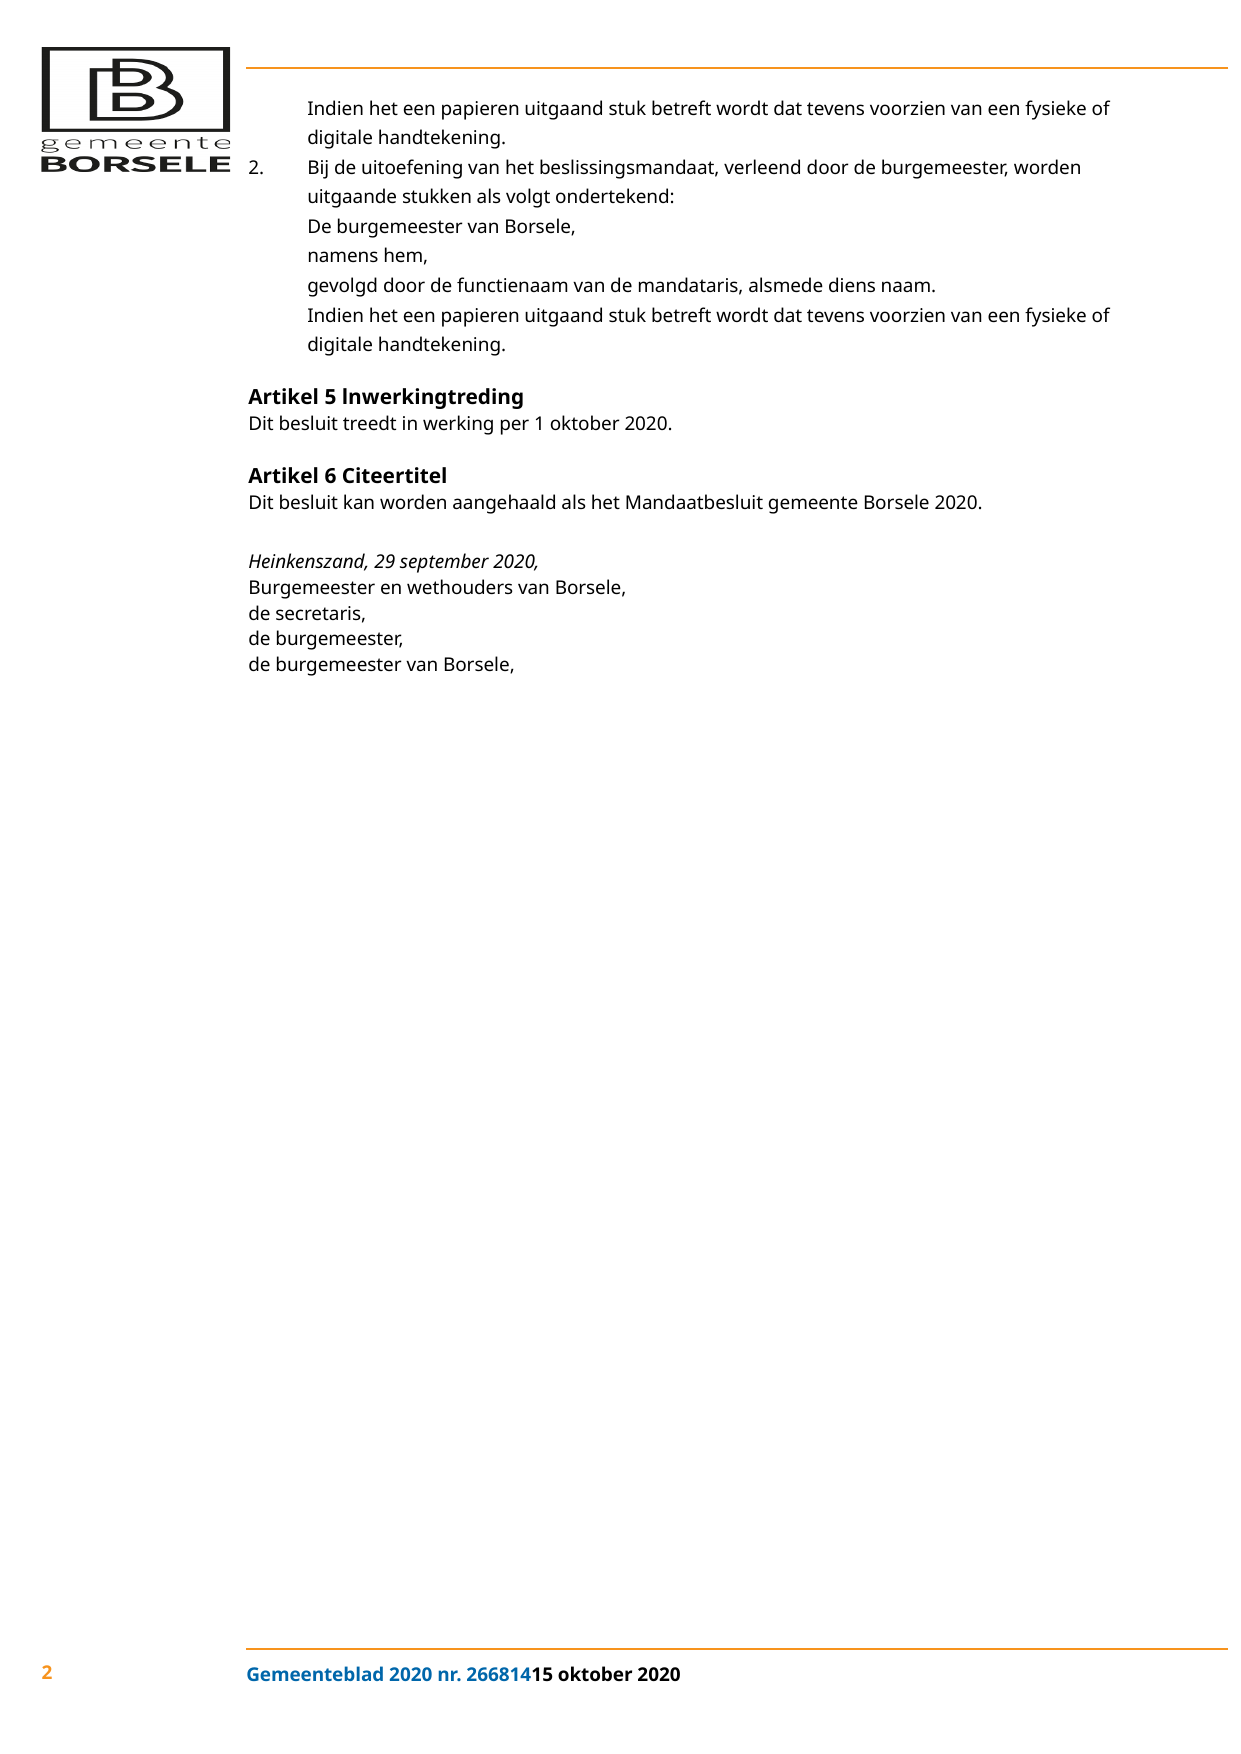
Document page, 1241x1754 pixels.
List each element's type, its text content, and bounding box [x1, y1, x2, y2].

text de burgemeester van Borsele, [248, 651, 1152, 677]
list De burgemeester van Borsele, [248, 213, 1152, 239]
text Artikel 5 lnwerkingtreding [248, 382, 1152, 410]
text de burgemeester, [248, 626, 1152, 651]
text Burgemeester en wethouders van Borsele, [248, 574, 1152, 600]
list Indien het een papieren uitgaand stuk betreft wordt dat tevens voorzien van een fysieke of digitale handtekening. [248, 95, 1152, 150]
list Indien het een papieren uitgaand stuk betreft wordt dat tevens voorzien van een fysieke of digitale handtekening. [248, 302, 1152, 357]
picture [41, 47, 231, 172]
list Bij de uitoefening van het beslissingsmandaat, verleend door de burgemeester, worden uitgaande stukken als volgt ondertekend: [248, 154, 1152, 209]
text de secretaris, [248, 600, 1152, 626]
text Artikel 6 Citeertitel [248, 461, 1152, 489]
text Dit besluit kan worden aangehaald als het Mandaatbesluit gemeente Borsele 2020. [248, 489, 1152, 515]
text Dit besluit treedt in werking per 1 oktober 2020. [248, 410, 1152, 436]
list gevolgd door de functienaam van de mandataris, alsmede diens naam. [248, 272, 1152, 298]
list namens hem, [248, 243, 1152, 268]
text Heinkenszand, 29 september 2020, [248, 548, 1152, 574]
